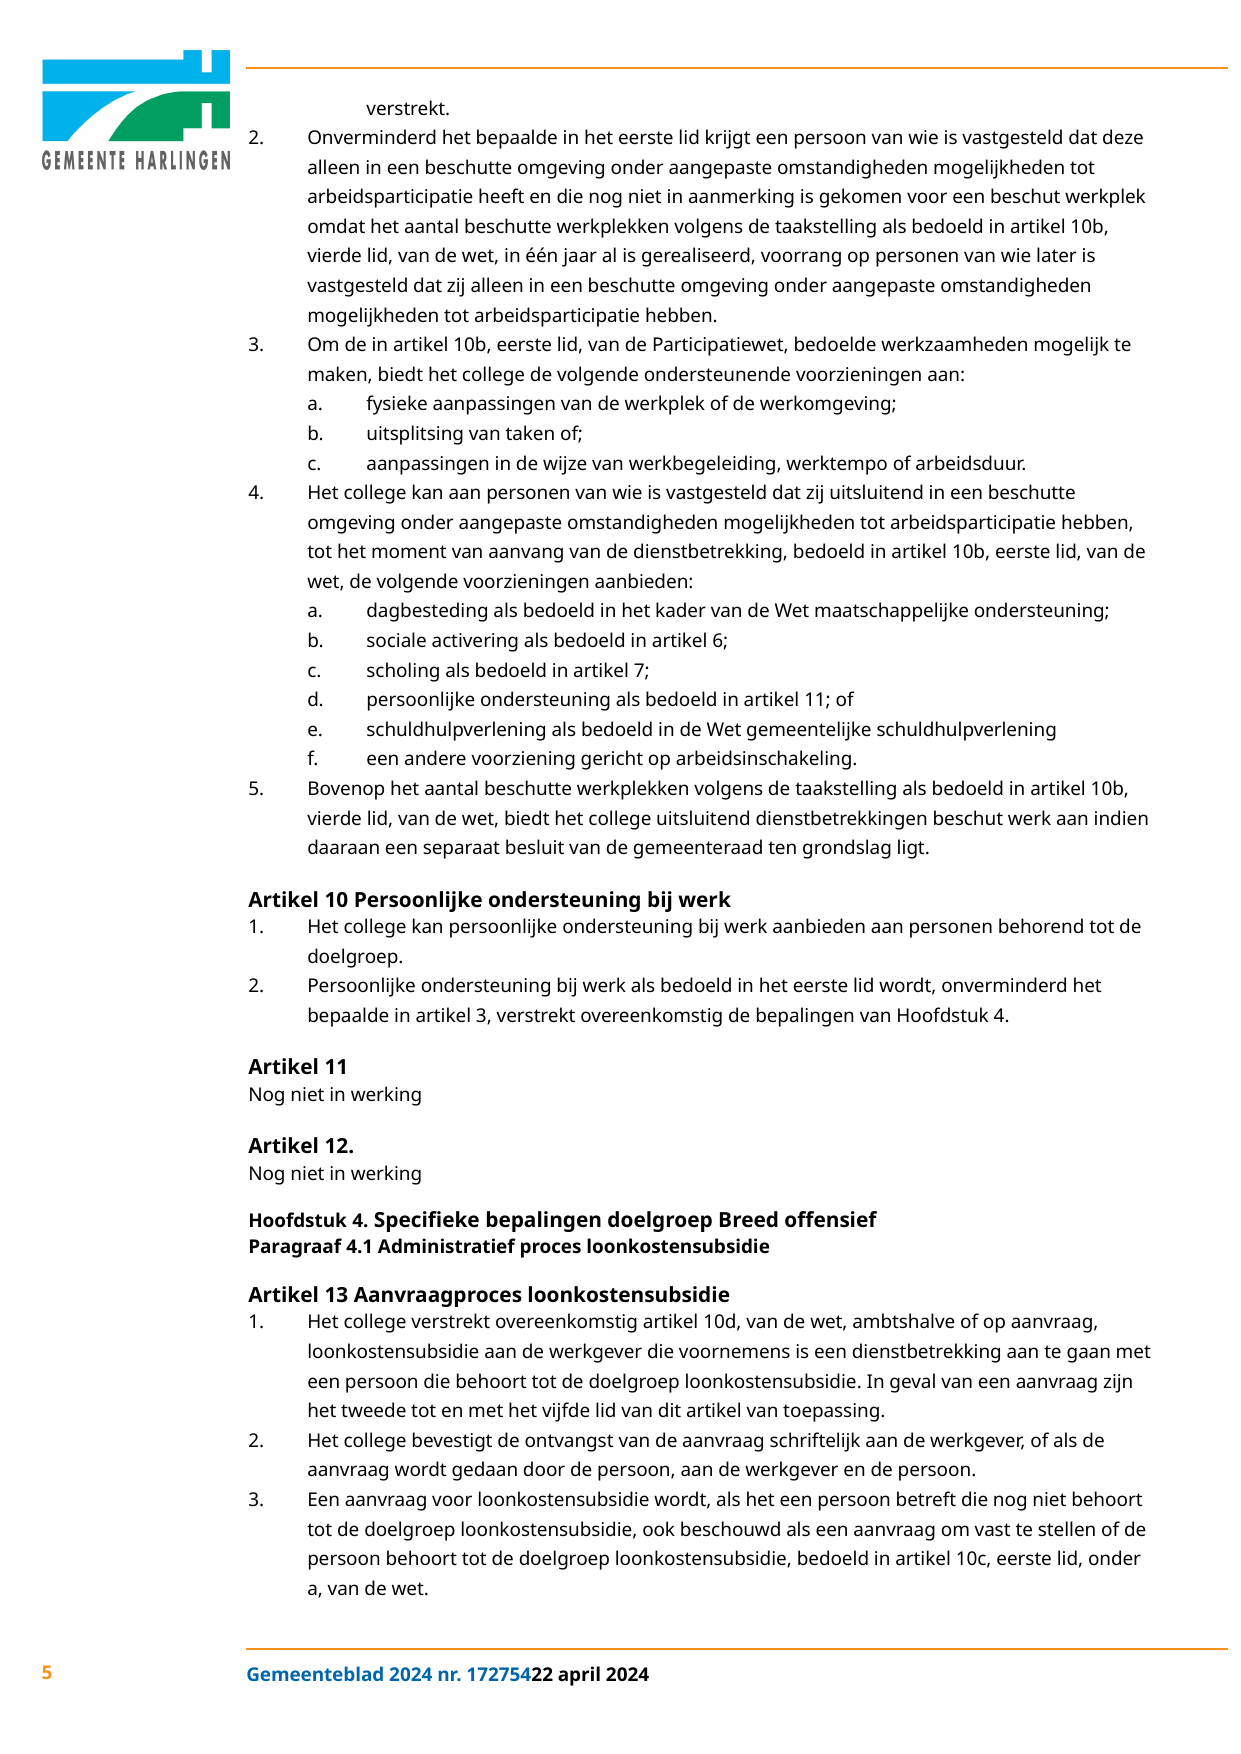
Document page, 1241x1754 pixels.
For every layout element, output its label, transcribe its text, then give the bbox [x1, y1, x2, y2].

list een andere voorziening gericht op arbeidsinschakeling. [307, 746, 1152, 771]
list Om de in artikel 10b, eerste lid, van de Participatiewet, bedoelde werkzaamheden mogelijk te maken, biedt het college de volgende ondersteunende voorzieningen aan: [248, 331, 1152, 387]
text Paragraaf 4.1 Administratief proces loonkostensubsidie [248, 1234, 1152, 1259]
list aanpassingen in de wijze van werkbegeleiding, werktempo of arbeidsduur. [307, 450, 1152, 476]
list verstrekt. [307, 95, 1152, 121]
text Artikel 11 [248, 1052, 1152, 1081]
list Persoonlijke ondersteuning bij werk als bedoeld in het eerste lid wordt, onverminderd het bepaalde in artikel 3, verstrekt overeenkomstig de bepalingen van Hoofdstuk 4. [248, 972, 1152, 1028]
list Het college bevestigt de ontvangst van de aanvraag schriftelijk aan de werkgever, of als de aanvraag wordt gedaan door de persoon, aan de werkgever en de persoon. [248, 1427, 1152, 1482]
list uitsplitsing van taken of; [307, 420, 1152, 446]
list Het college kan aan personen van wie is vastgesteld dat zij uitsluitend in een beschutte omgeving onder aangepaste omstandigheden mogelijkheden tot arbeidsparticipatie hebben, tot het moment van aanvang van de dienstbetrekking, bedoeld in artikel 10b, eerste lid, van de wet, de volgende voorzieningen aanbieden: [248, 479, 1152, 594]
list fysieke aanpassingen van de werkplek of de werkomgeving; [307, 391, 1152, 416]
list Onverminderd het bepaalde in het eerste lid krijgt een persoon van wie is vastgesteld dat deze alleen in een beschutte omgeving onder aangepaste omstandigheden mogelijkheden tot arbeidsparticipatie heeft en die nog niet in aanmerking is gekomen voor een beschut werkplek omdat het aantal beschutte werkplekken volgens de taakstelling als bedoeld in artikel 10b, vierde lid, van de wet, in één jaar al is gerealiseerd, voorrang op personen van wie later is vastgesteld dat zij alleen in een beschutte omgeving onder aangepaste omstandigheden mogelijkheden tot arbeidsparticipatie hebben. [248, 124, 1152, 328]
picture [41, 47, 231, 172]
list Bovenop het aantal beschutte werkplekken volgens de taakstelling als bedoeld in artikel 10b, vierde lid, van de wet, biedt het college uitsluitend dienstbetrekkingen beschut werk aan indien daaraan een separaat besluit van de gemeenteraad ten grondslag ligt. [248, 775, 1152, 860]
list Een aanvraag voor loonkostensubsidie wordt, als het een persoon betreft die nog niet behoort tot de doelgroep loonkostensubsidie, ook beschouwd als een aanvraag om vast te stellen of de persoon behoort tot de doelgroep loonkostensubsidie, bedoeld in artikel 10c, eerste lid, onder a, van de wet. [248, 1486, 1152, 1601]
text Artikel 10 Persoonlijke ondersteuning bij werk [248, 885, 1152, 913]
text Artikel 13 Aanvraagproces loonkostensubsidie [248, 1280, 1152, 1309]
list sociale activering als bedoeld in artikel 6; [307, 627, 1152, 653]
list scholing als bedoeld in artikel 7; [307, 657, 1152, 683]
list schuldhulpverlening als bedoeld in de Wet gemeentelijke schuldhulpverlening [307, 716, 1152, 742]
list dagbesteding als bedoeld in het kader van de Wet maatschappelijke ondersteuning; [307, 598, 1152, 623]
text Nog niet in werking [248, 1081, 1152, 1107]
list Het college verstrekt overeenkomstig artikel 10d, van de wet, ambtshalve of op aanvraag, loonkostensubsidie aan de werkgever die voornemens is een dienstbetrekking aan te gaan met een persoon die behoort tot de doelgroep loonkostensubsidie. In geval van een aanvraag zijn het tweede tot en met het vijfde lid van dit artikel van toepassing. [248, 1309, 1152, 1423]
text Nog niet in werking [248, 1160, 1152, 1185]
list Het college kan persoonlijke ondersteuning bij werk aanbieden aan personen behorend tot de doelgroep. [248, 913, 1152, 968]
text Hoofdstuk 4. Specifieke bepalingen doelgroep Breed offensief [248, 1205, 1152, 1234]
list persoonlijke ondersteuning als bedoeld in artikel 11; of [307, 686, 1152, 712]
text Artikel 12. [248, 1131, 1152, 1160]
